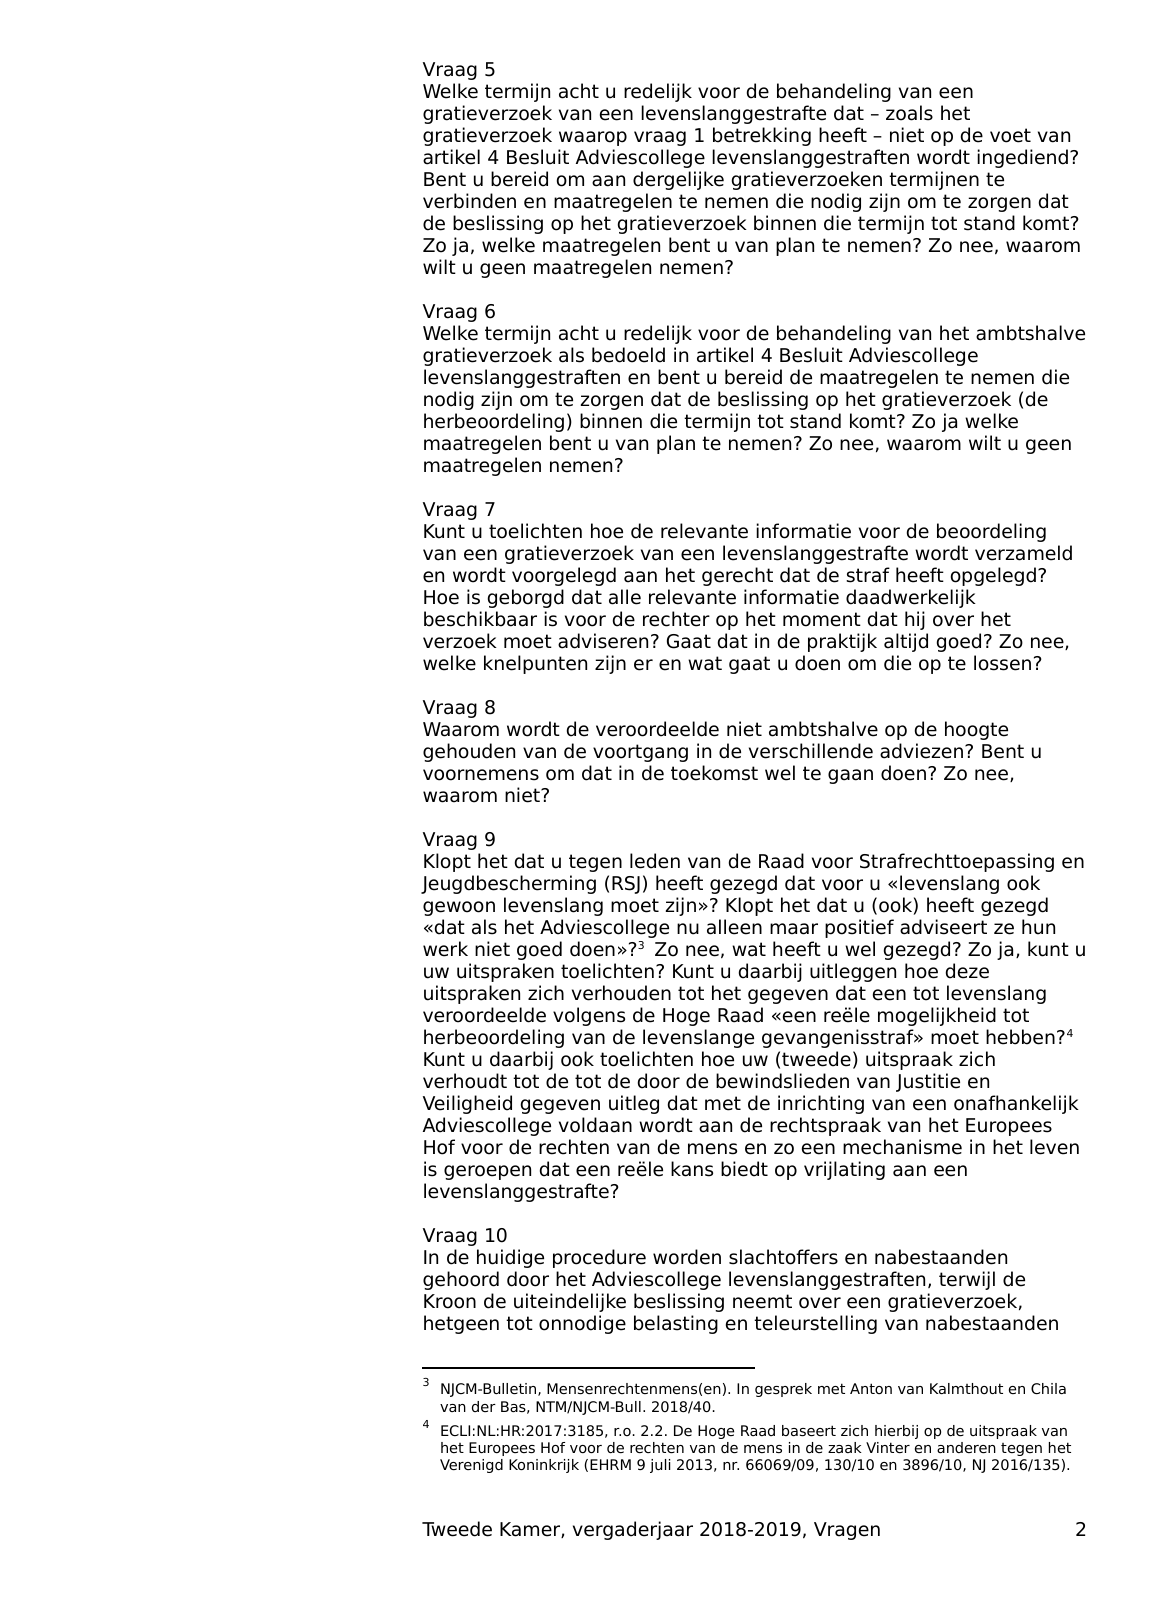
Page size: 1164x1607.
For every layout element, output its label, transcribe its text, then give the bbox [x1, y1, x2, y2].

text Vraag 10 [422, 1225, 1087, 1247]
text Kunt u toelichten hoe de relevante informatie voor de beoordeling van een gratieverzoek van een levenslanggestrafte wordt verzameld en wordt voorgelegd aan het gerecht dat de straf heeft opgelegd? Hoe is geborgd dat alle relevante informatie daadwerkelijk beschikbaar is voor de rechter op het moment dat hij over het verzoek moet adviseren? Gaat dat in de praktijk altijd goed? Zo nee, welke knelpunten zijn er en wat gaat u doen om die op te lossen? [422, 521, 1087, 675]
text NJCM-Bulletin, Mensenrechtenmens(en). In gesprek met Anton van Kalmthout en Chila van der Bas, NTM/NJCM-Bull. 2018/40. [422, 1377, 1087, 1416]
text Welke termijn acht u redelijk voor de behandeling van het ambtshalve gratieverzoek als bedoeld in artikel 4 Besluit Adviescollege levenslanggestraften en bent u bereid de maatregelen te nemen die nodig zijn om te zorgen dat de beslissing op het gratieverzoek (de herbeoordeling) binnen die termijn tot stand komt? Zo ja welke maatregelen bent u van plan te nemen? Zo nee, waarom wilt u geen maatregelen nemen? [422, 323, 1087, 477]
text Vraag 6 [422, 301, 1087, 323]
text Welke termijn acht u redelijk voor de behandeling van een gratieverzoek van een levenslanggestrafte dat – zoals het gratieverzoek waarop vraag 1 betrekking heeft – niet op de voet van artikel 4 Besluit Adviescollege levenslanggestraften wordt ingediend? Bent u bereid om aan dergelijke gratieverzoeken termijnen te verbinden en maatregelen te nemen die nodig zijn om te zorgen dat de beslissing op het gratieverzoek binnen die termijn tot stand komt? Zo ja, welke maatregelen bent u van plan te nemen? Zo nee, waarom wilt u geen maatregelen nemen? [422, 81, 1087, 279]
text Vraag 7 [422, 499, 1087, 521]
text Klopt het dat u tegen leden van de Raad voor Strafrechttoepassing en Jeugdbescherming (RSJ) heeft gezegd dat voor u «levenslang ook gewoon levenslang moet zijn»? Klopt het dat u (ook) heeft gezegd «dat als het Adviescollege nu alleen maar positief adviseert ze hun werk niet goed doen»? Zo nee, wat heeft u wel gezegd? Zo ja, kunt u uw uitspraken toelichten? Kunt u daarbij uitleggen hoe deze uitspraken zich verhouden tot het gegeven dat een tot levenslang veroordeelde volgens de Hoge Raad «een reële mogelijkheid tot herbeoordeling van de levenslange gevangenisstraf» moet hebben? Kunt u daarbij ook toelichten hoe uw (tweede) uitspraak zich verhoudt tot de tot de door de bewindslieden van Justitie en Veiligheid gegeven uitleg dat met de inrichting van een onafhankelijk Adviescollege voldaan wordt aan de rechtspraak van het Europees Hof voor de rechten van de mens en zo een mechanisme in het leven is geroepen dat een reële kans biedt op vrijlating aan een levenslanggestrafte? [422, 851, 1087, 1203]
text In de huidige procedure worden slachtoffers en nabestaanden gehoord door het Adviescollege levenslanggestraften, terwijl de Kroon de uiteindelijke beslissing neemt over een gratieverzoek, hetgeen tot onnodige belasting en teleurstelling van nabestaanden [422, 1247, 1087, 1335]
text Waarom wordt de veroordeelde niet ambtshalve op de hoogte gehouden van de voortgang in de verschillende adviezen? Bent u voornemens om dat in de toekomst wel te gaan doen? Zo nee, waarom niet? [422, 719, 1087, 807]
text ECLI:NL:HR:2017:3185, r.o. 2.2. De Hoge Raad baseert zich hierbij op de uitspraak van het Europees Hof voor de rechten van de mens in de zaak Vinter en anderen tegen het Verenigd Koninkrijk (EHRM 9 juli 2013, nr. 66069/09, 130/10 en 3896/10, NJ 2016/135). [422, 1418, 1087, 1474]
text Vraag 9 [422, 829, 1087, 851]
text Vraag 5 [422, 59, 1087, 81]
text Vraag 8 [422, 697, 1087, 719]
